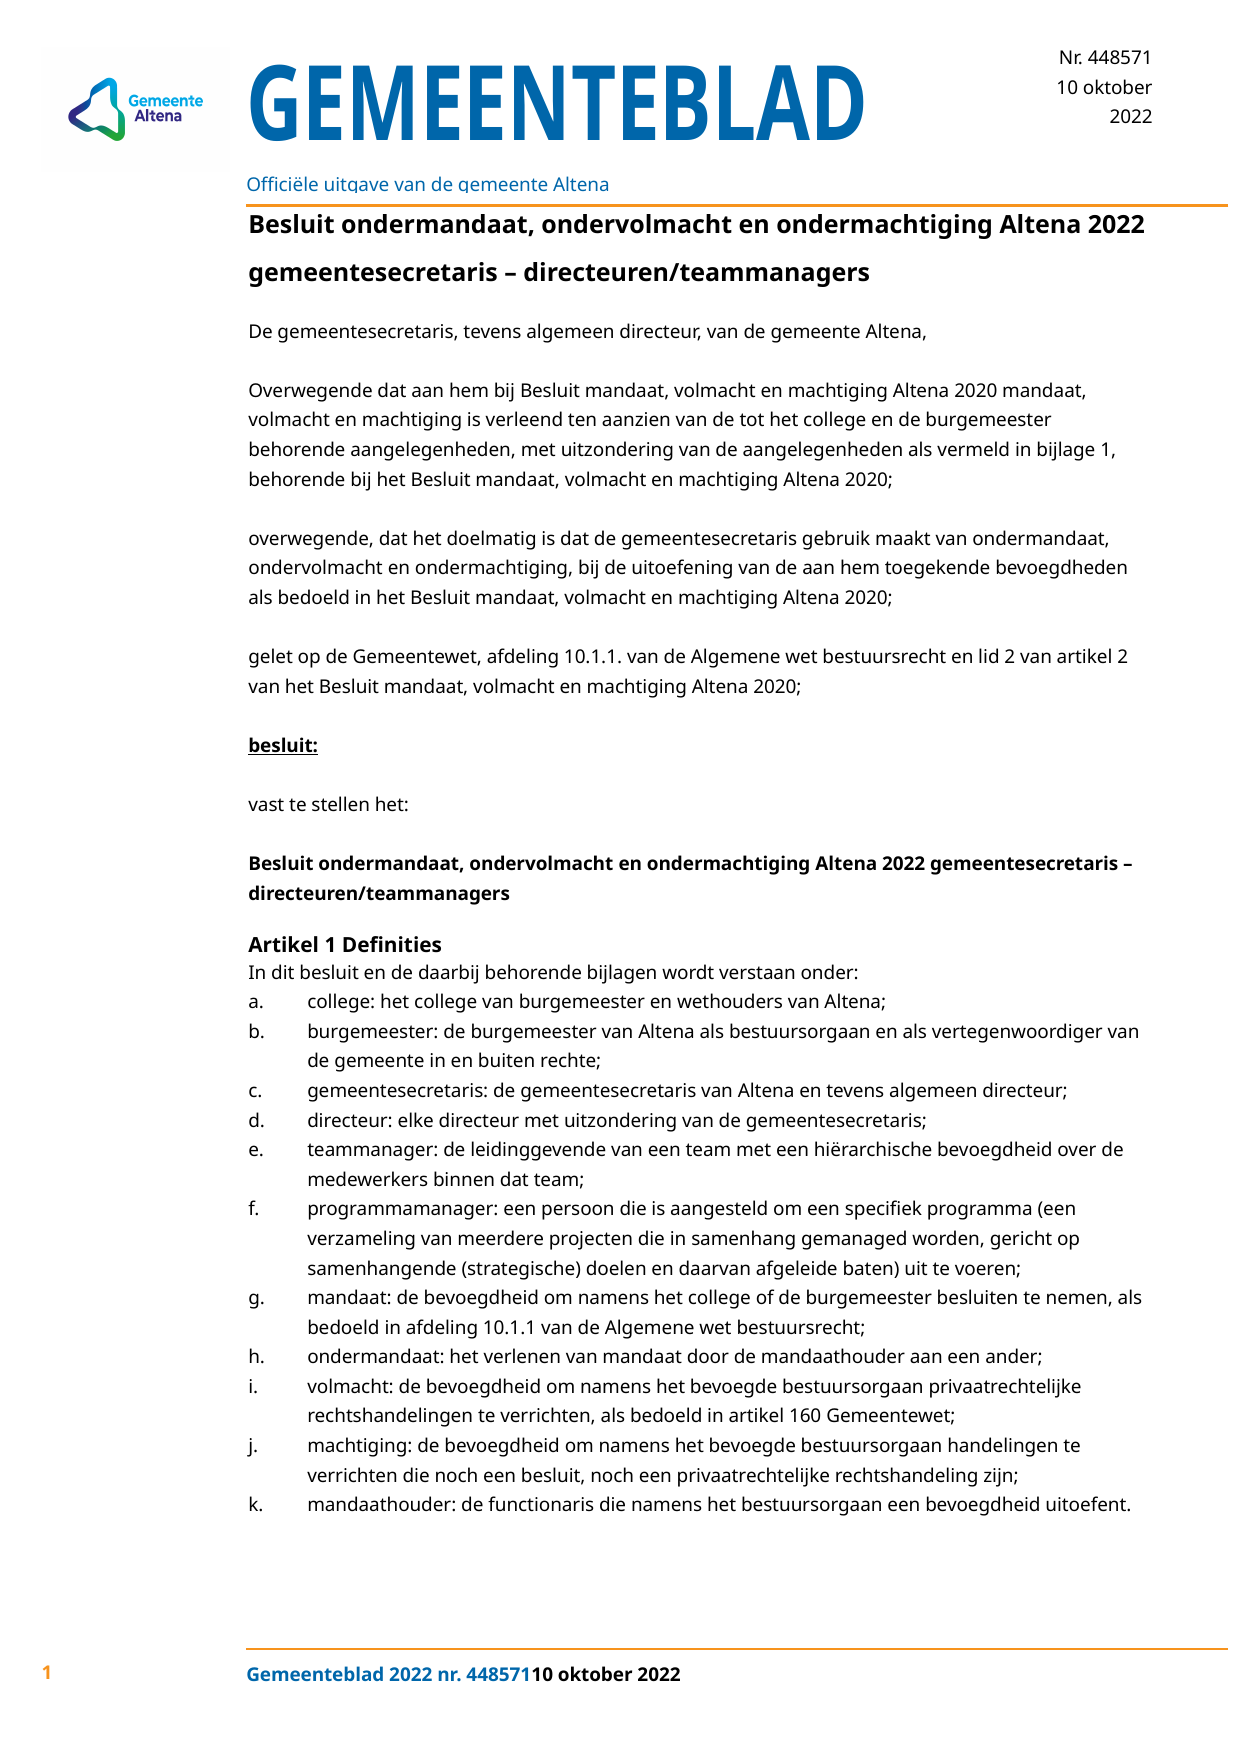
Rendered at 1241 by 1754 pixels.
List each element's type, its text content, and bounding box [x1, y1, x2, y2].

text Overwegende dat aan hem bij Besluit mandaat, volmacht en machtiging Altena 2020 mandaat, volmacht en machtiging is verleend ten aanzien van de tot het college en de burgemeester behorende aangelegenheden, met uitzondering van de aangelegenheden als vermeld in bijlage 1, behorende bij het Besluit mandaat, volmacht en machtiging Altena 2020; [248, 377, 1152, 492]
list ondermandaat: het verlenen van mandaat door de mandaathouder aan een ander; [248, 1343, 1152, 1369]
text Artikel 1 Definities [248, 930, 1152, 959]
text besluit: [248, 732, 1152, 758]
text gelet op de Gemeentewet, afdeling 10.1.1. van de Algemene wet bestuursrecht en lid 2 van artikel 2 van het Besluit mandaat, volmacht en machtiging Altena 2020; [248, 643, 1152, 699]
list college: het college van burgemeester en wethouders van Altena; [248, 988, 1152, 1014]
text vast te stellen het: [248, 791, 1152, 817]
list burgemeester: de burgemeester van Altena als bestuursorgaan en als vertegenwoordiger van de gemeente in en buiten rechte; [248, 1018, 1152, 1073]
list teammanager: de leidinggevende van een team met een hiërarchische bevoegdheid over de medewerkers binnen dat team; [248, 1136, 1152, 1192]
text overwegende, dat het doelmatig is dat de gemeentesecretaris gebruik maakt van ondermandaat, ondervolmacht en ondermachtiging, bij de uitoefening van de aan hem toegekende bevoegdheden als bedoeld in het Besluit mandaat, volmacht en machtiging Altena 2020; [248, 525, 1152, 610]
list machtiging: de bevoegdheid om namens het bevoegde bestuursorgaan handelingen te verrichten die noch een besluit, noch een privaatrechtelijke rechtshandeling zijn; [248, 1432, 1152, 1487]
list programmamanager: een persoon die is aangesteld om een specifiek programma (een verzameling van meerdere projecten die in samenhang gemanaged worden, gericht op samenhangende (strategische) doelen en daarvan afgeleide baten) uit te voeren; [248, 1196, 1152, 1280]
text De gemeentesecretaris, tevens algemeen directeur, van de gemeente Altena, [248, 318, 1152, 344]
picture [41, 47, 231, 172]
list mandaathouder: de functionaris die namens het bestuursorgaan een bevoegdheid uitoefent. [248, 1491, 1152, 1517]
text Besluit ondermandaat, ondervolmacht en ondermachtiging Altena 2022 gemeentesecretaris – directeuren/teammanagers [248, 850, 1152, 906]
text Besluit ondermandaat, ondervolmacht en ondermachtiging Altena 2022 gemeentesecretaris – directeuren/teammanagers [248, 207, 1152, 288]
list mandaat: de bevoegdheid om namens het college of de burgemeester besluiten te nemen, als bedoeld in afdeling 10.1.1 van de Algemene wet bestuursrecht; [248, 1284, 1152, 1339]
text In dit besluit en de daarbij behorende bijlagen wordt verstaan onder: [248, 959, 1152, 984]
list directeur: elke directeur met uitzondering van de gemeentesecretaris; [248, 1107, 1152, 1132]
list gemeentesecretaris: de gemeentesecretaris van Altena en tevens algemeen directeur; [248, 1077, 1152, 1103]
list volmacht: de bevoegdheid om namens het bevoegde bestuursorgaan privaatrechtelijke rechtshandelingen te verrichten, als bedoeld in artikel 160 Gemeentewet; [248, 1373, 1152, 1428]
